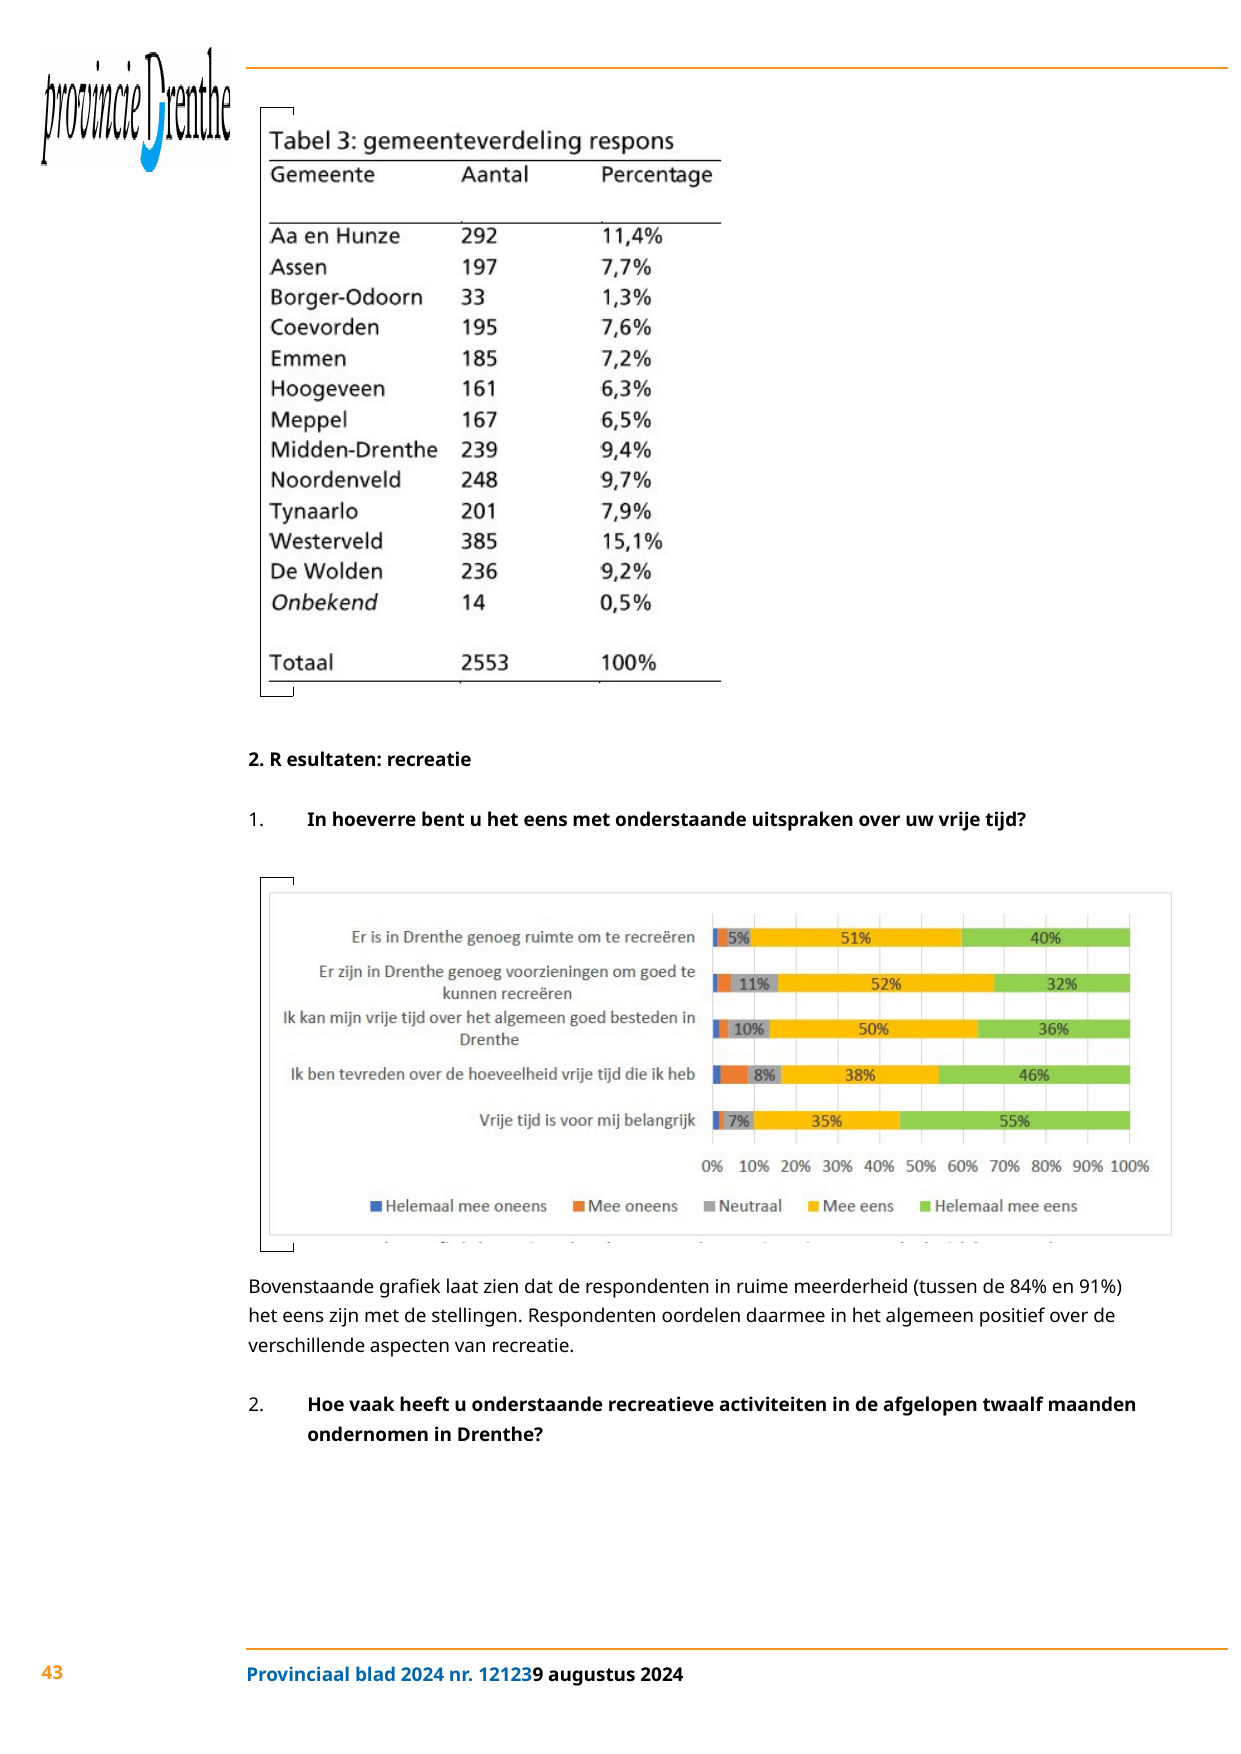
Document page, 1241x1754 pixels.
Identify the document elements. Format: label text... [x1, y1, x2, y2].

picture [268, 885, 1173, 1243]
text 2. R esultaten: recreatie [248, 747, 1152, 772]
list Hoe vaak heeft u onderstaande recreatieve activiteiten in de afgelopen twaalf maanden ondernomen in Drenthe? [248, 1391, 1152, 1447]
picture [268, 115, 722, 687]
list In hoeverre bent u het eens met onderstaande uitspraken over uw vrije tijd? [248, 806, 1152, 831]
picture [41, 47, 231, 172]
text Bovenstaande grafiek laat zien dat de respondenten in ruime meerderheid (tussen de 84% en 91%) het eens zijn met de stellingen. Respondenten oordelen daarmee in het algemeen positief over de verschillende aspecten van recreatie. [248, 1273, 1152, 1358]
